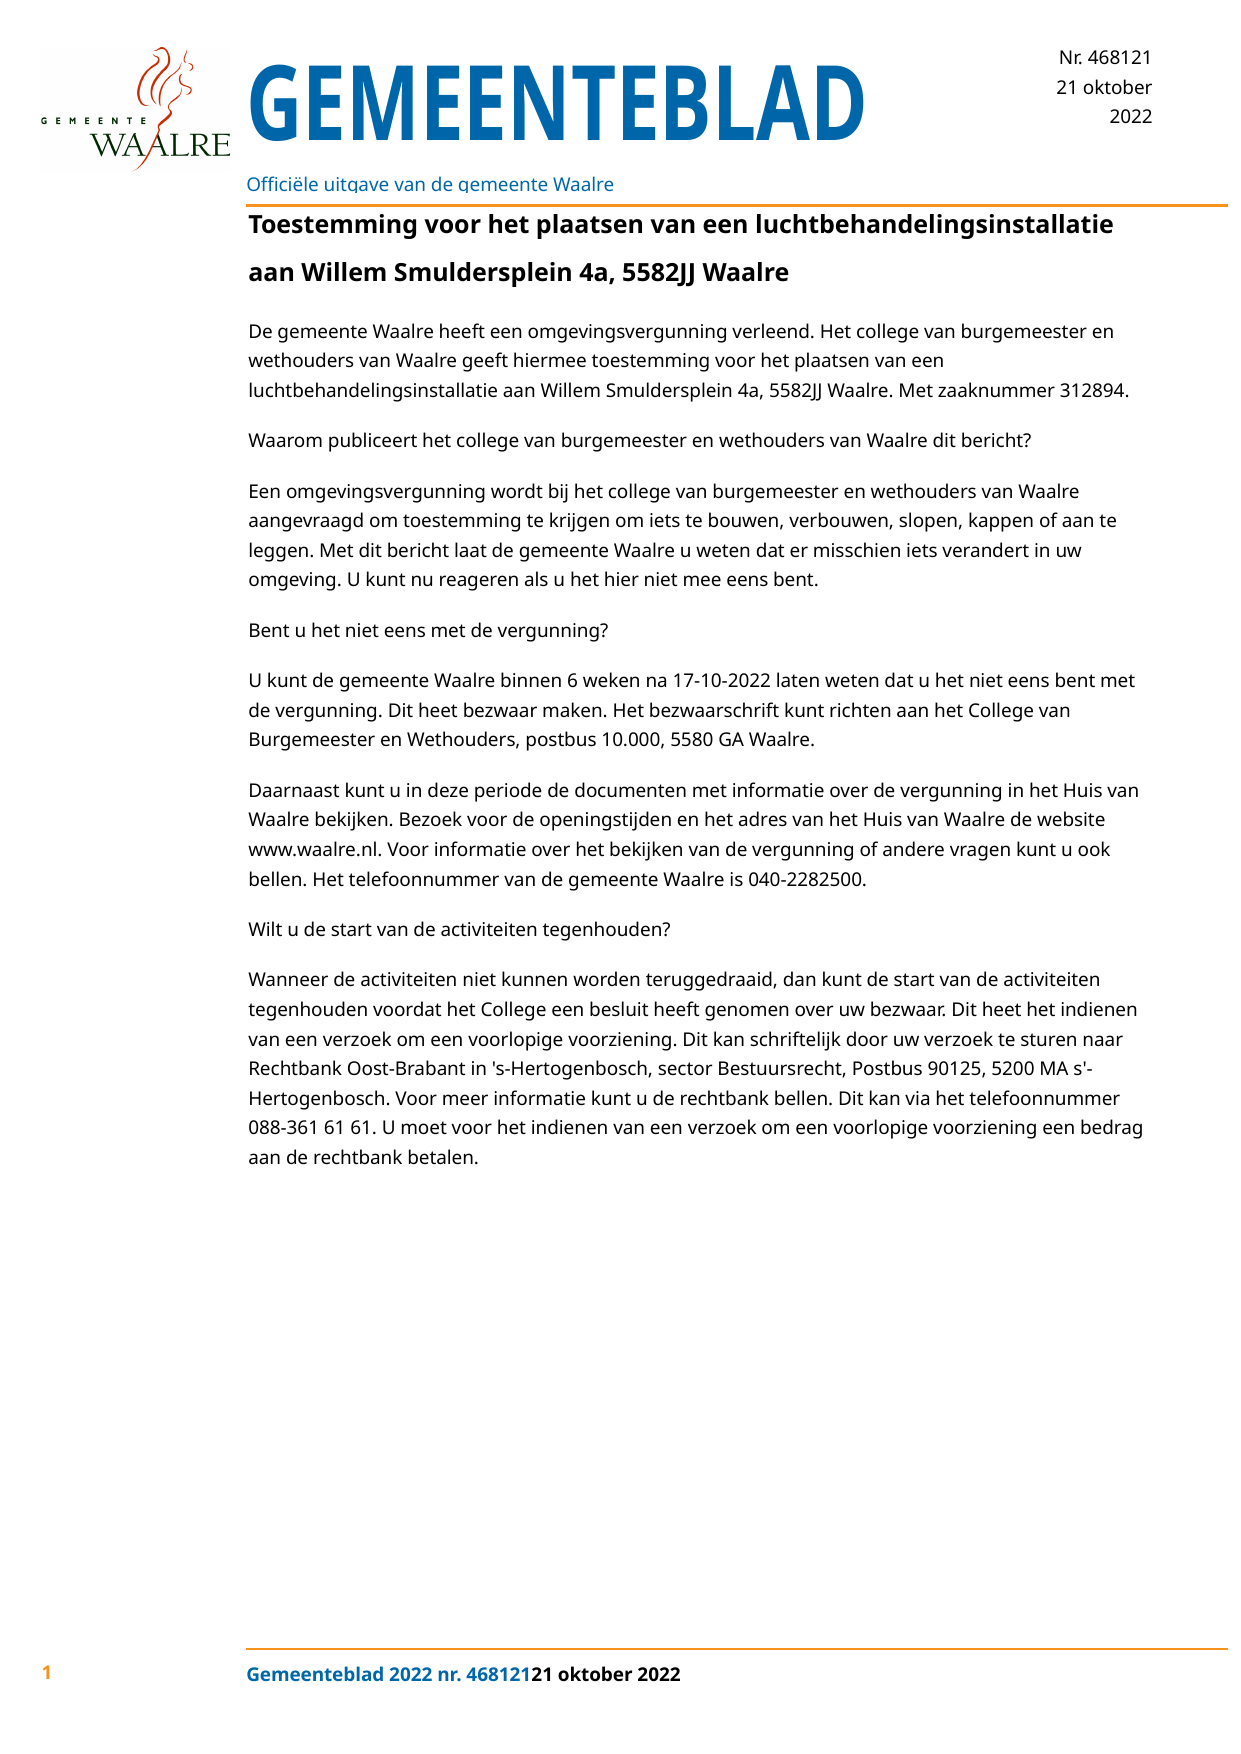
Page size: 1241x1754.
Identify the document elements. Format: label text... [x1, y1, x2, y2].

picture [41, 47, 231, 172]
text U kunt de gemeente Waalre binnen 6 weken na 17-10-2022 laten weten dat u het niet eens bent met de vergunning. Dit heet bezwaar maken. Het bezwaarschrift kunt richten aan het College van Burgemeester en Wethouders, postbus 10.000, 5580 GA Waalre. [248, 667, 1152, 752]
text De gemeente Waalre heeft een omgevingsvergunning verleend. Het college van burgemeester en wethouders van Waalre geeft hiermee toestemming voor het plaatsen van een luchtbehandelingsinstallatie aan Willem Smuldersplein 4a, 5582JJ Waalre. Met zaaknummer 312894. [248, 318, 1152, 403]
text Waarom publiceert het college van burgemeester en wethouders van Waalre dit bericht? [248, 427, 1152, 453]
text Wilt u de start van de activiteiten tegenhouden? [248, 916, 1152, 942]
text Bent u het niet eens met de vergunning? [248, 617, 1152, 643]
text Toestemming voor het plaatsen van een luchtbehandelingsinstallatie aan Willem Smuldersplein 4a, 5582JJ Waalre [248, 207, 1152, 288]
text Daarnaast kunt u in deze periode de documenten met informatie over de vergunning in het Huis van Waalre bekijken. Bezoek voor de openingstijden en het adres van het Huis van Waalre de website www.waalre.nl. Voor informatie over het bekijken van de vergunning of andere vragen kunt u ook bellen. Het telefoonnummer van de gemeente Waalre is 040-2282500. [248, 777, 1152, 892]
text Een omgevingsvergunning wordt bij het college van burgemeester en wethouders van Waalre aangevraagd om toestemming te krijgen om iets te bouwen, verbouwen, slopen, kappen of aan te leggen. Met dit bericht laat de gemeente Waalre u weten dat er misschien iets verandert in uw omgeving. U kunt nu reageren als u het hier niet mee eens bent. [248, 478, 1152, 592]
text Wanneer de activiteiten niet kunnen worden teruggedraaid, dan kunt de start van de activiteiten tegenhouden voordat het College een besluit heeft genomen over uw bezwaar. Dit heet het indienen van een verzoek om een voorlopige voorziening. Dit kan schriftelijk door uw verzoek te sturen naar Rechtbank Oost-Brabant in 's-Hertogenbosch, sector Bestuursrecht, Postbus 90125, 5200 MA s'-Hertogenbosch. Voor meer informatie kunt u de rechtbank bellen. Dit kan via het telefoonnummer 088-361 61 61. U moet voor het indienen van een verzoek om een voorlopige voorziening een bedrag aan de rechtbank betalen. [248, 967, 1152, 1170]
